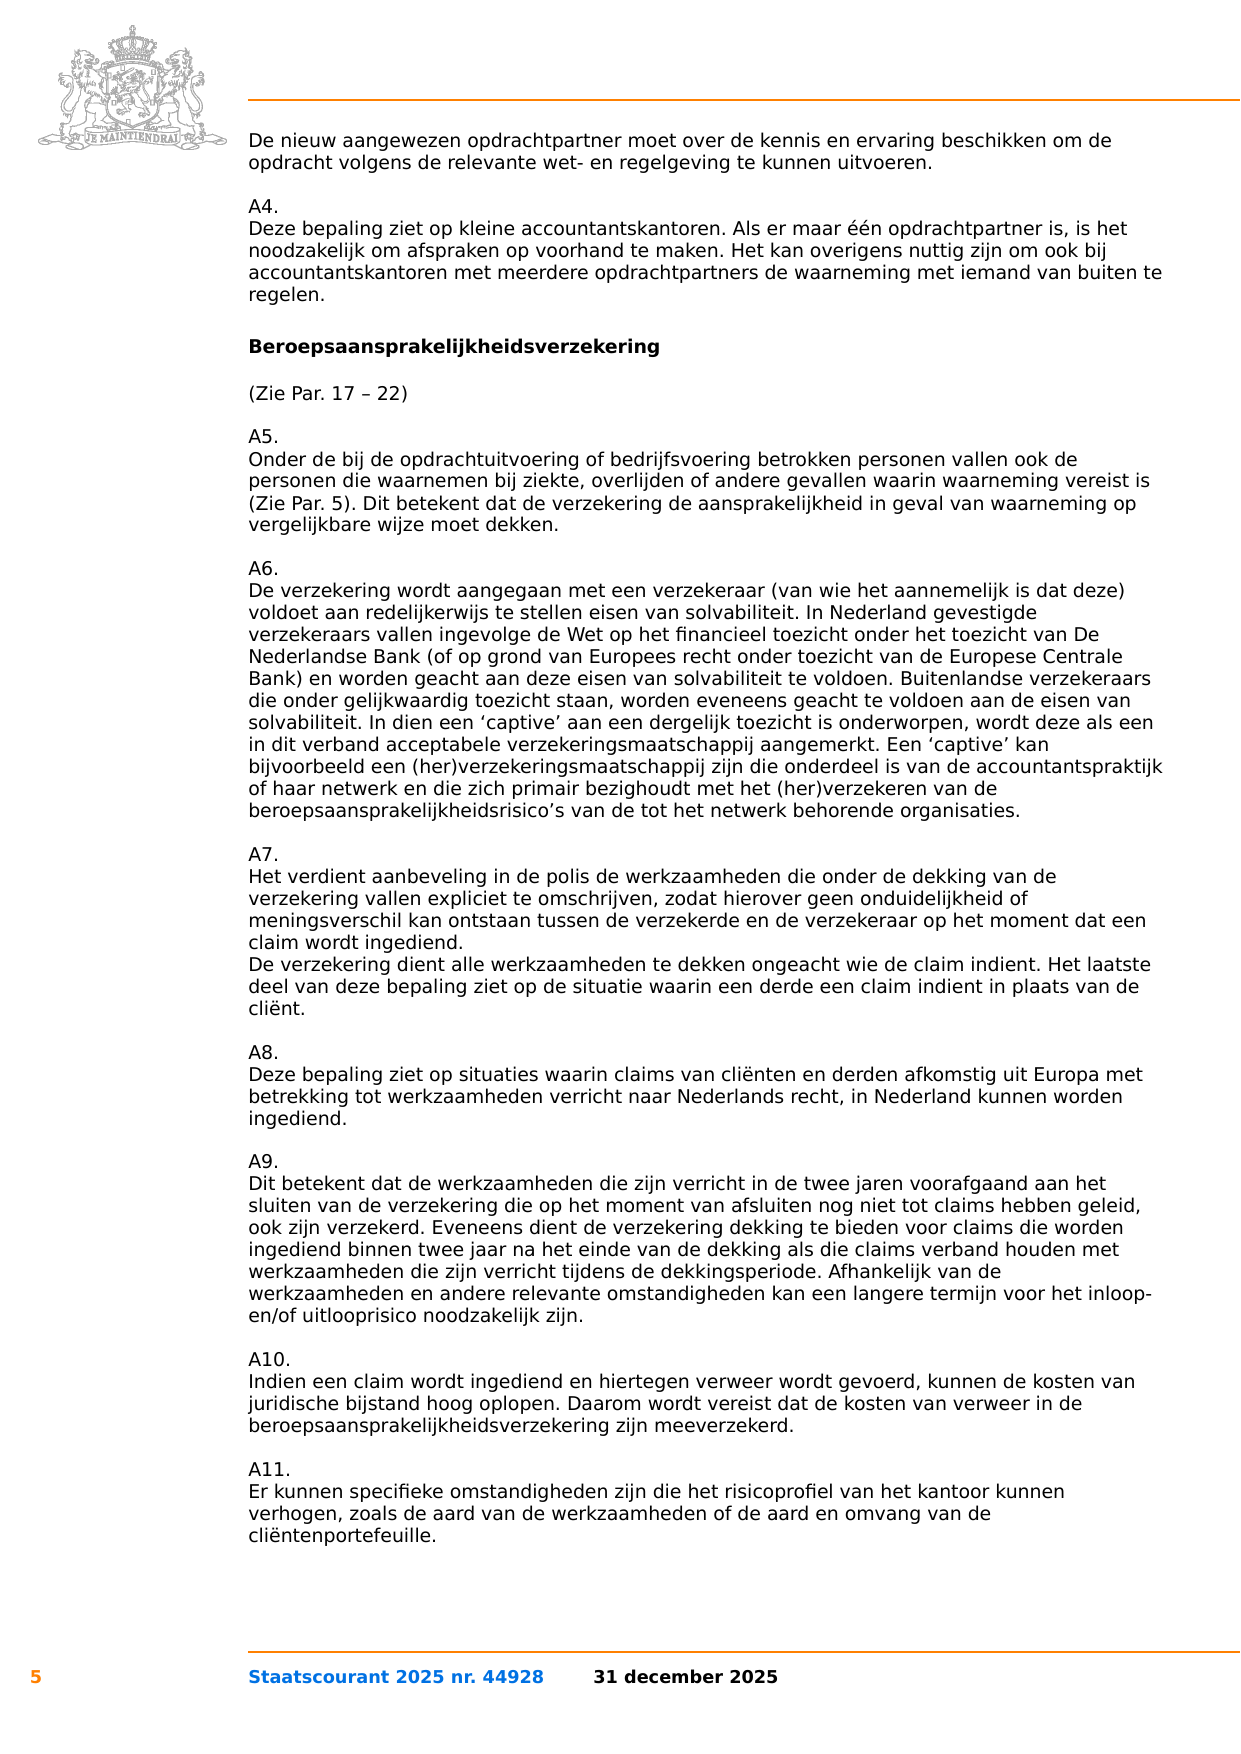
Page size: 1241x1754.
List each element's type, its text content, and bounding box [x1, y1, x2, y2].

text A7. [248, 844, 1163, 866]
text A4. [248, 196, 1163, 218]
text Onder de bij de opdrachtuitvoering of bedrijfsvoering betrokken personen vallen ook de personen die waarnemen bij ziekte, overlijden of andere gevallen waarin waarneming vereist is (Zie Par. 5). Dit betekent dat de verzekering de aansprakelijkheid in geval van waarneming op vergelijkbare wijze moet dekken. [248, 448, 1163, 536]
text Deze bepaling ziet op kleine accountantskantoren. Als er maar één opdrachtpartner is, is het noodzakelijk om afspraken op voorhand te maken. Het kan overigens nuttig zijn om ook bij accountantskantoren met meerdere opdrachtpartners de waarneming met iemand van buiten te regelen. [248, 218, 1163, 306]
text Er kunnen specifieke omstandigheden zijn die het risicoprofiel van het kantoor kunnen verhogen, zoals de aard van de werkzaamheden of de aard en omvang van de cliëntenportefeuille. [248, 1481, 1163, 1547]
text De verzekering dient alle werkzaamheden te dekken ongeacht wie de claim indient. Het laatste deel van deze bepaling ziet op de situatie waarin een derde een claim indient in plaats van de cliënt. [248, 954, 1163, 1020]
text De verzekering wordt aangegaan met een verzekeraar (van wie het aannemelijk is dat deze) voldoet aan redelijkerwijs te stellen eisen van solvabiliteit. In Nederland gevestigde verzekeraars vallen ingevolge de Wet op het financieel toezicht onder het toezicht van De Nederlandse Bank (of op grond van Europees recht onder toezicht van de Europese Centrale Bank) en worden geacht aan deze eisen van solvabiliteit te voldoen. Buitenlandse verzekeraars die onder gelijkwaardig toezicht staan, worden eveneens geacht te voldoen aan de eisen van solvabiliteit. In dien een ‘captive’ aan een dergelijk toezicht is onderworpen, wordt deze als een in dit verband acceptabele verzekeringsmaatschappij aangemerkt. Een ‘captive’ kan bijvoorbeeld een (her)verzekeringsmaatschappij zijn die onderdeel is van de accountantspraktijk of haar netwerk en die zich primair bezighoudt met het (her)verzekeren van de beroepsaansprakelijkheidsrisico’s van de tot het netwerk behorende organisaties. [248, 580, 1163, 822]
text A6. [248, 558, 1163, 580]
text (Zie Par. 17 – 22) [248, 383, 1163, 404]
text Het verdient aanbeveling in de polis de werkzaamheden die onder de dekking van de verzekering vallen expliciet te omschrijven, zodat hierover geen onduidelijkheid of meningsverschil kan ontstaan tussen de verzekerde en de verzekeraar op het moment dat een claim wordt ingediend. [248, 866, 1163, 954]
text A10. [248, 1349, 1163, 1371]
text A5. [248, 426, 1163, 448]
text A8. [248, 1042, 1163, 1063]
text A9. [248, 1151, 1163, 1173]
text A11. [248, 1459, 1163, 1481]
text Deze bepaling ziet op situaties waarin claims van cliënten en derden afkomstig uit Europa met betrekking tot werkzaamheden verricht naar Nederlands recht, in Nederland kunnen worden ingediend. [248, 1063, 1163, 1129]
text Indien een claim wordt ingediend en hiertegen verweer wordt gevoerd, kunnen de kosten van juridische bijstand hoog oplopen. Daarom wordt vereist dat de kosten van verweer in de beroepsaansprakelijkheidsverzekering zijn meeverzekerd. [248, 1371, 1163, 1437]
text De nieuw aangewezen opdrachtpartner moet over de kennis en ervaring beschikken om de opdracht volgens de relevante wet- en regelgeving te kunnen uitvoeren. [248, 130, 1163, 174]
picture [38, 25, 227, 150]
subtitle Beroepsaansprakelijkheidsverzekering [248, 336, 1163, 358]
text Dit betekent dat de werkzaamheden die zijn verricht in de twee jaren voorafgaand aan het sluiten van de verzekering die op het moment van afsluiten nog niet tot claims hebben geleid, ook zijn verzekerd. Eveneens dient de verzekering dekking te bieden voor claims die worden ingediend binnen twee jaar na het einde van de dekking als die claims verband houden met werkzaamheden die zijn verricht tijdens de dekkingsperiode. Afhankelijk van de werkzaamheden en andere relevante omstandigheden kan een langere termijn voor het inloop- en/of uitlooprisico noodzakelijk zijn. [248, 1173, 1163, 1327]
